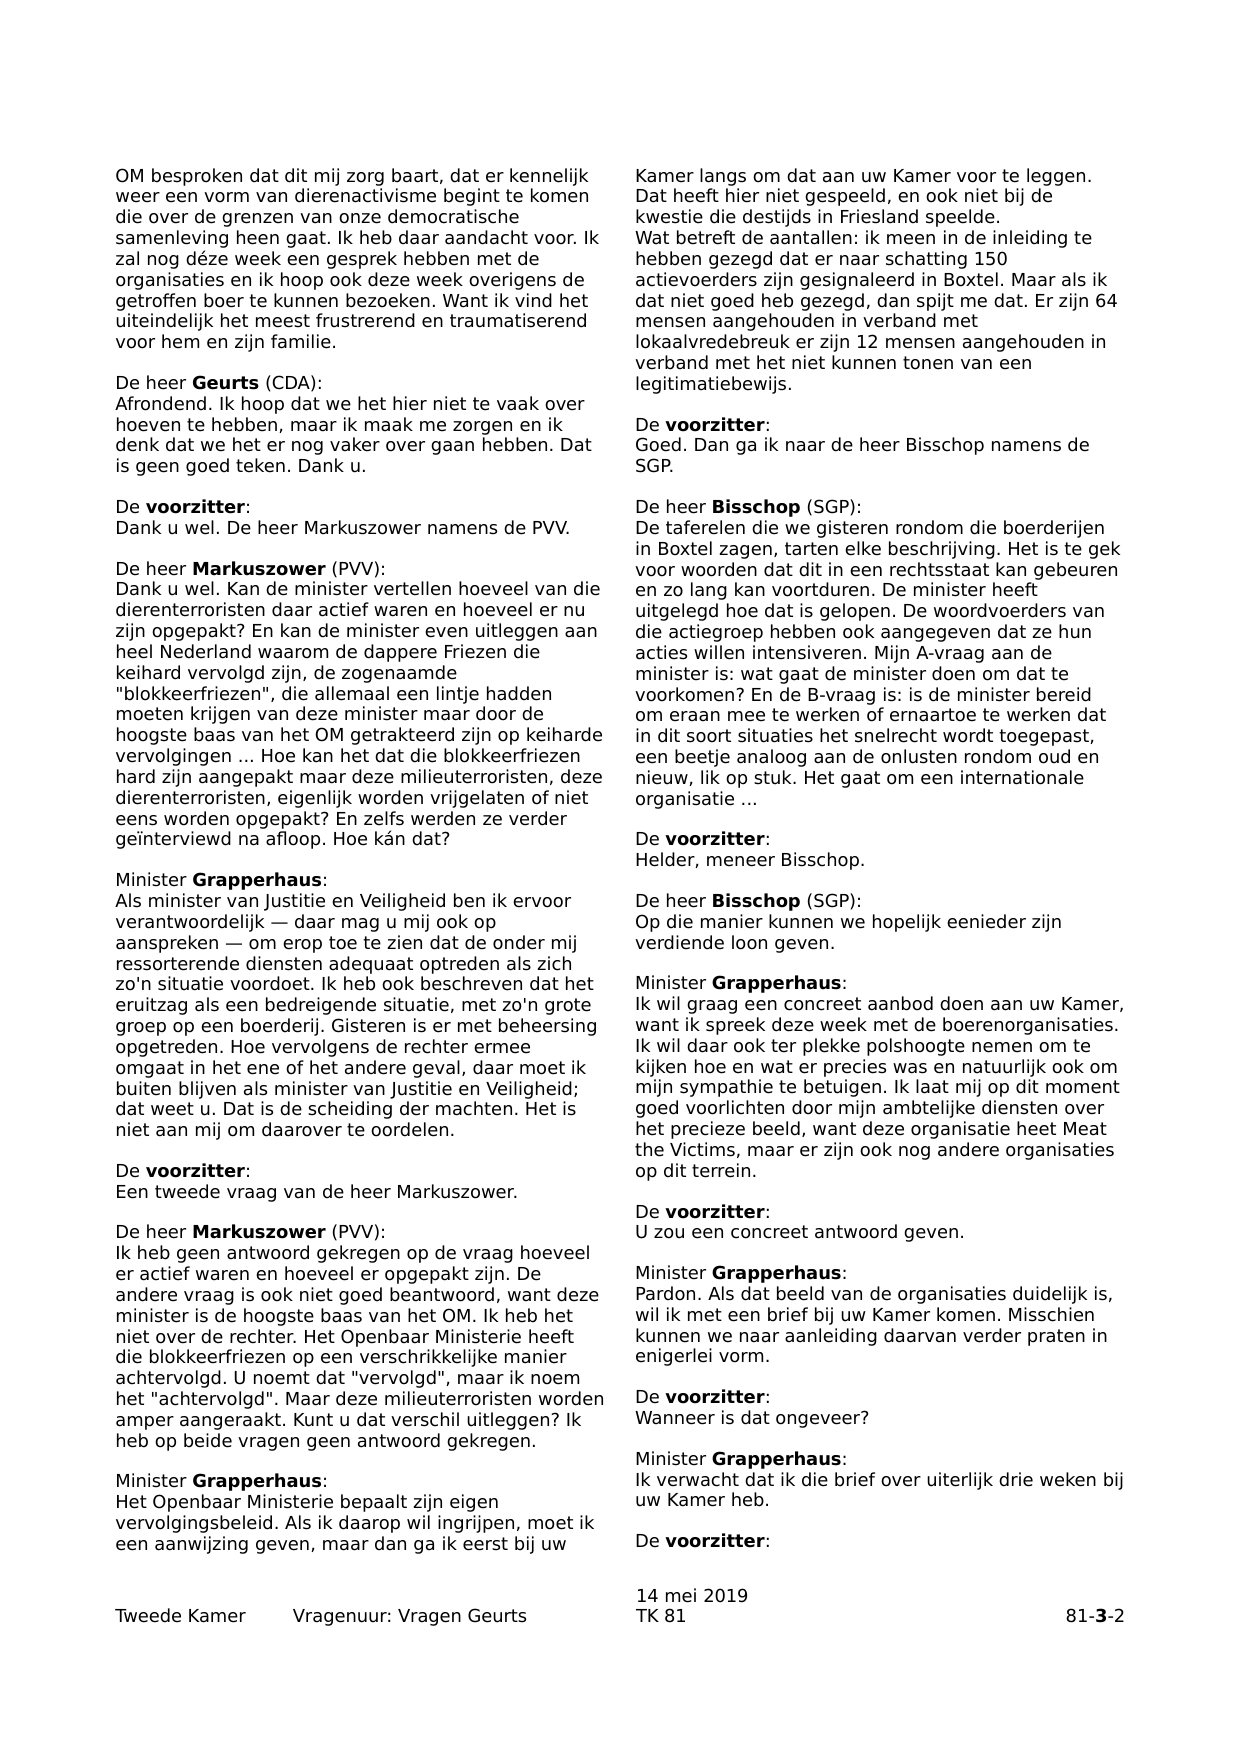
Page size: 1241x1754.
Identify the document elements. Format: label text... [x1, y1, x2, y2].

text Minister Grapperhaus: [635, 973, 1125, 994]
text De voorzitter: [635, 414, 1125, 435]
text Minister Grapperhaus: [115, 870, 605, 891]
text Een tweede vraag van de heer Markuszower. [115, 1181, 605, 1202]
text De heer Markuszower (PVV): [115, 1222, 605, 1243]
text De heer Bisschop (SGP): [635, 497, 1125, 518]
text Minister Grapperhaus: [635, 1449, 1125, 1469]
text Wat betreft de aantallen: ik meen in de inleiding te hebben gezegd dat er naar schatting 150 actievoerders zijn gesignaleerd in Boxtel. Maar als ik dat niet goed heb gezegd, dan spijt me dat. Er zijn 64 mensen aangehouden in verband met lokaalvredebreuk er zijn 12 mensen aangehouden in verband met het niet kunnen tonen van een legitimatiebewijs. [635, 228, 1125, 394]
text De heer Geurts (CDA): [115, 373, 605, 393]
text OM besproken dat dit mij zorg baart, dat er kennelijk weer een vorm van dierenactivisme begint te komen die over de grenzen van onze democratische samenleving heen gaat. Ik heb daar aandacht voor. Ik zal nog déze week een gesprek hebben met de organisaties en ik hoop ook deze week overigens de getroffen boer te kunnen bezoeken. Want ik vind het uiteindelijk het meest frustrerend en traumatiserend voor hem en zijn familie. [115, 165, 605, 353]
text De voorzitter: [115, 1161, 605, 1181]
text Dank u wel. Kan de minister vertellen hoeveel van die dierenterroristen daar actief waren en hoeveel er nu zijn opgepakt? En kan de minister even uitleggen aan heel Nederland waarom de dappere Friezen die keihard vervolgd zijn, de zogenaamde "blokkeerfriezen", die allemaal een lintje hadden moeten krijgen van deze minister maar door de hoogste baas van het OM getrakteerd zijn op keiharde vervolgingen ... Hoe kan het dat die blokkeerfriezen hard zijn aangepakt maar deze milieuterroristen, deze dierenterroristen, eigenlijk worden vrijgelaten of niet eens worden opgepakt? En zelfs werden ze verder geïnterviewd na afloop. Hoe kán dat? [115, 579, 605, 850]
text De voorzitter: [635, 1201, 1125, 1222]
text Het Openbaar Ministerie bepaalt zijn eigen vervolgingsbeleid. Als ik daarop wil ingrijpen, moet ik een aanwijzing geven, maar dan ga ik eerst bij uw [115, 1492, 605, 1554]
text Helder, meneer Bisschop. [635, 850, 1125, 871]
text Afrondend. Ik hoop dat we het hier niet te vaak over hoeven te hebben, maar ik maak me zorgen en ik denk dat we het er nog vaker over gaan hebben. Dat is geen goed teken. Dank u. [115, 393, 605, 477]
text De voorzitter: [115, 497, 605, 518]
text De voorzitter: [635, 1531, 1125, 1552]
text Ik heb geen antwoord gekregen op de vraag hoeveel er actief waren en hoeveel er opgepakt zijn. De andere vraag is ook niet goed beantwoord, want deze minister is de hoogste baas van het OM. Ik heb het niet over de rechter. Het Openbaar Ministerie heeft die blokkeerfriezen op een verschrikkelijke manier achtervolgd. U noemt dat "vervolgd", maar ik noem het "achtervolgd". Maar deze milieuterroristen worden amper aangeraakt. Kunt u dat verschil uitleggen? Ik heb op beide vragen geen antwoord gekregen. [115, 1243, 605, 1451]
text Wanneer is dat ongeveer? [635, 1408, 1125, 1429]
text De voorzitter: [635, 829, 1125, 850]
text De voorzitter: [635, 1387, 1125, 1408]
text Ik verwacht dat ik die brief over uiterlijk drie weken bij uw Kamer heb. [635, 1469, 1125, 1511]
text Kamer langs om dat aan uw Kamer voor te leggen. Dat heeft hier niet gespeeld, en ook niet bij de kwestie die destijds in Friesland speelde. [635, 165, 1125, 228]
text Minister Grapperhaus: [115, 1471, 605, 1492]
text Goed. Dan ga ik naar de heer Bisschop namens de SGP. [635, 435, 1125, 477]
text Ik wil graag een concreet aanbod doen aan uw Kamer, want ik spreek deze week met de boerenorganisaties. Ik wil daar ook ter plekke polshoogte nemen om te kijken hoe en wat er precies was en natuurlijk ook om mijn sympathie te betuigen. Ik laat mij op dit moment goed voorlichten door mijn ambtelijke diensten over het precieze beeld, want deze organisatie heet Meat the Victims, maar er zijn ook nog andere organisaties op dit terrein. [635, 994, 1125, 1181]
text De heer Bisschop (SGP): [635, 891, 1125, 912]
text Dank u wel. De heer Markuszower namens de PVV. [115, 518, 605, 538]
text Als minister van Justitie en Veiligheid ben ik ervoor verantwoordelijk — daar mag u mij ook op aanspreken — om erop toe te zien dat de onder mij ressorterende diensten adequaat optreden als zich zo'n situatie voordoet. Ik heb ook beschreven dat het eruitzag als een bedreigende situatie, met zo'n grote groep op een boerderij. Gisteren is er met beheersing opgetreden. Hoe vervolgens de rechter ermee omgaat in het ene of het andere geval, daar moet ik buiten blijven als minister van Justitie en Veiligheid; dat weet u. Dat is de scheiding der machten. Het is niet aan mij om daarover te oordelen. [115, 891, 605, 1141]
text De heer Markuszower (PVV): [115, 558, 605, 579]
text U zou een concreet antwoord geven. [635, 1222, 1125, 1243]
text Pardon. Als dat beeld van de organisaties duidelijk is, wil ik met een brief bij uw Kamer komen. Misschien kunnen we naar aanleiding daarvan verder praten in enigerlei vorm. [635, 1284, 1125, 1367]
text Minister Grapperhaus: [635, 1263, 1125, 1284]
text De taferelen die we gisteren rondom die boerderijen in Boxtel zagen, tarten elke beschrijving. Het is te gek voor woorden dat dit in een rechtsstaat kan gebeuren en zo lang kan voortduren. De minister heeft uitgelegd hoe dat is gelopen. De woordvoerders van die actiegroep hebben ook aangegeven dat ze hun acties willen intensiveren. Mijn A-vraag aan de minister is: wat gaat de minister doen om dat te voorkomen? En de B-vraag is: is de minister bereid om eraan mee te werken of ernaartoe te werken dat in dit soort situaties het snelrecht wordt toegepast, een beetje analoog aan de onlusten rondom oud en nieuw, lik op stuk. Het gaat om een internationale organisatie ... [635, 518, 1125, 809]
text Op die manier kunnen we hopelijk eenieder zijn verdiende loon geven. [635, 912, 1125, 953]
